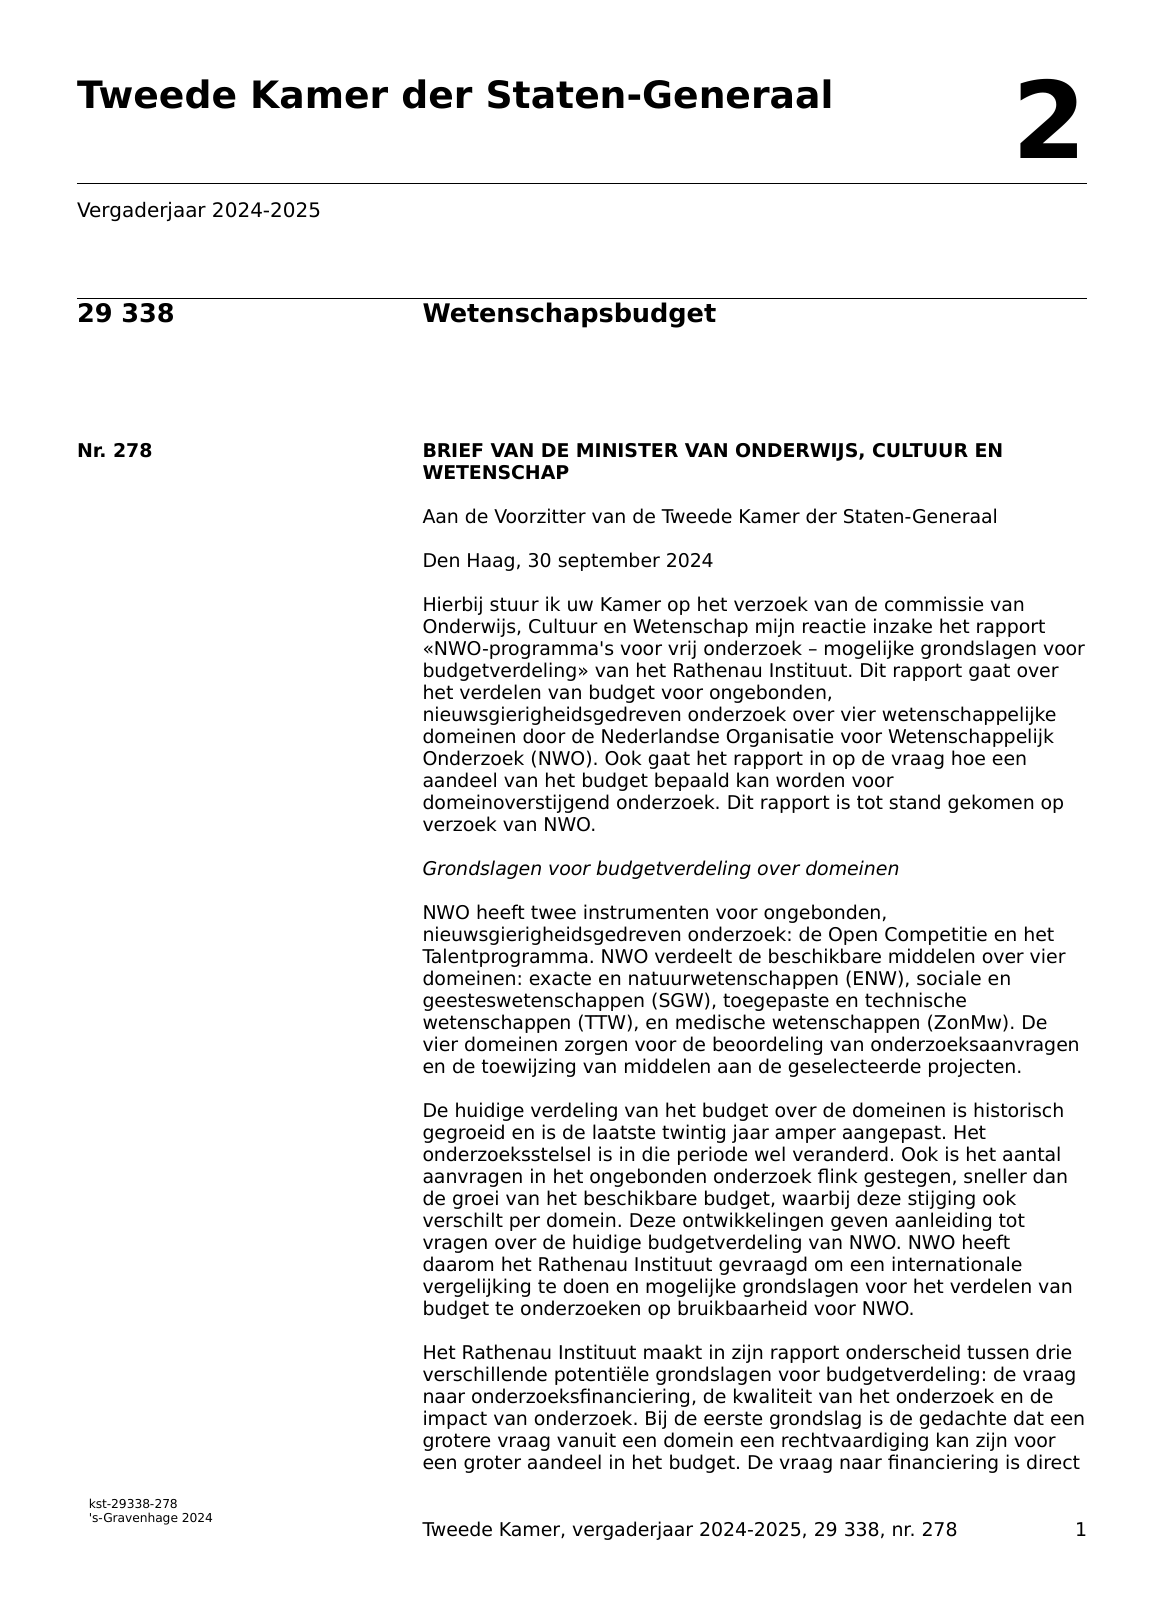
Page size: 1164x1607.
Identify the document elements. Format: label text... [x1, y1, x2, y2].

table_cell Vergaderjaar 2024-2025 [77, 184, 1087, 298]
subtitle Nr. 278 BRIEF VAN DE MINISTER VAN ONDERWIJS, CULTUUR EN WETENSCHAP [77, 440, 1087, 484]
subtitle Grondslagen voor budgetverdeling over domeinen [422, 858, 1087, 880]
table_header Tweede Kamer der Staten-Generaal [77, 59, 886, 183]
text Aan de Voorzitter van de Tweede Kamer der Staten-Generaal [422, 506, 1087, 528]
text kst-29338-278 [88, 1497, 323, 1511]
text 's-Gravenhage 2024 [88, 1511, 323, 1525]
table_header 2 [886, 59, 1087, 183]
text Hierbij stuur ik uw Kamer op het verzoek van de commissie van Onderwijs, Cultuur en Wetenschap mijn reactie inzake het rapport «NWO-programma's voor vrij onderzoek – mogelijke grondslagen voor budgetverdeling» van het Rathenau Instituut. Dit rapport gaat over het verdelen van budget voor ongebonden, nieuwsgierigheidsgedreven onderzoek over vier wetenschappelijke domeinen door de Nederlandse Organisatie voor Wetenschappelijk Onderzoek (NWO). Ook gaat het rapport in op de vraag hoe een aandeel van het budget bepaald kan worden voor domeinoverstijgend onderzoek. Dit rapport is tot stand gekomen op verzoek van NWO. [422, 594, 1087, 836]
text Het Rathenau Instituut maakt in zijn rapport onderscheid tussen drie verschillende potentiële grondslagen voor budgetverdeling: de vraag naar onderzoeksfinanciering, de kwaliteit van het onderzoek en de impact van onderzoek. Bij de eerste grondslag is de gedachte dat een grotere vraag vanuit een domein een rechtvaardiging kan zijn voor een groter aandeel in het budget. De vraag naar financiering is direct [422, 1342, 1087, 1474]
text Den Haag, 30 september 2024 [422, 550, 1087, 572]
subtitle 29 338 Wetenschapsbudget [77, 299, 1087, 329]
text De huidige verdeling van het budget over de domeinen is historisch gegroeid en is de laatste twintig jaar amper aangepast. Het onderzoeksstelsel is in die periode wel veranderd. Ook is het aantal aanvragen in het ongebonden onderzoek flink gestegen, sneller dan de groei van het beschikbare budget, waarbij deze stijging ook verschilt per domein. Deze ontwikkelingen geven aanleiding tot vragen over de huidige budgetverdeling van NWO. NWO heeft daarom het Rathenau Instituut gevraagd om een internationale vergelijking te doen en mogelijke grondslagen voor het verdelen van budget te onderzoeken op bruikbaarheid voor NWO. [422, 1100, 1087, 1320]
text NWO heeft twee instrumenten voor ongebonden, nieuwsgierigheidsgedreven onderzoek: de Open Competitie en het Talentprogramma. NWO verdeelt de beschikbare middelen over vier domeinen: exacte en natuurwetenschappen (ENW), sociale en geesteswetenschappen (SGW), toegepaste en technische wetenschappen (TTW), en medische wetenschappen (ZonMw). De vier domeinen zorgen voor de beoordeling van onderzoeksaanvragen en de toewijzing van middelen aan de geselecteerde projecten. [422, 902, 1087, 1078]
